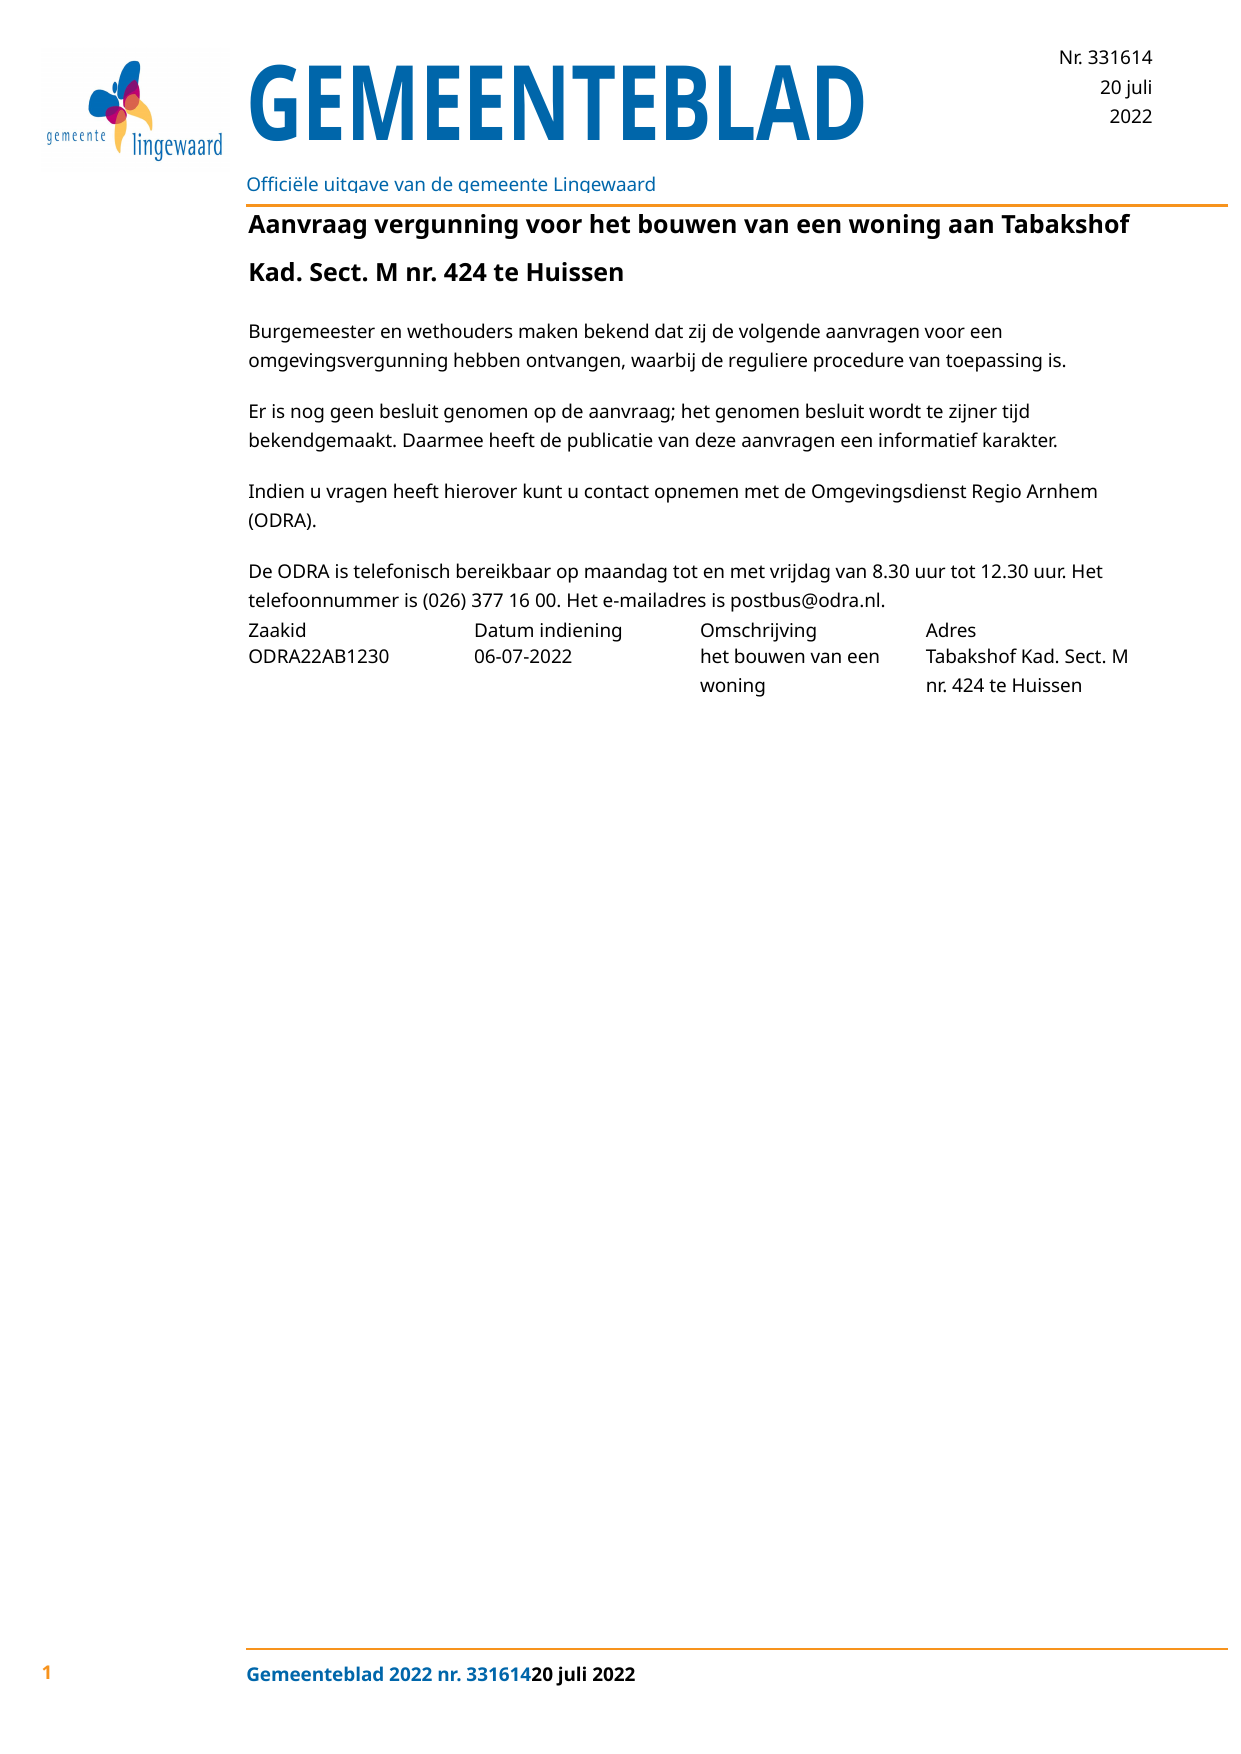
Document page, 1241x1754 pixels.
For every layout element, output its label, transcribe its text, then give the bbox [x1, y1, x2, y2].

table_cell het bouwen van een woning [700, 643, 926, 698]
text Burgemeester en wethouders maken bekend dat zij de volgende aanvragen voor een omgevingsvergunning hebben ontvangen, waarbij de reguliere procedure van toepassing is. [248, 318, 1152, 373]
table_cell ODRA22AB1230 [248, 643, 474, 698]
table_header Adres [926, 617, 1152, 643]
table_header Datum indiening [474, 617, 700, 643]
text Indien u vragen heeft hierover kunt u contact opnemen met de Omgevingsdienst Regio Arnhem (ODRA). [248, 478, 1152, 533]
picture [41, 47, 231, 172]
table_header Omschrijving [700, 617, 926, 643]
table_header Zaakid [248, 617, 474, 643]
text Er is nog geen besluit genomen op de aanvraag; het genomen besluit wordt te zijner tijd bekendgemaakt. Daarmee heeft de publicatie van deze aanvragen een informatief karakter. [248, 398, 1152, 453]
text Aanvraag vergunning voor het bouwen van een woning aan Tabakshof Kad. Sect. M nr. 424 te Huissen [248, 207, 1152, 288]
table_cell 06-07-2022 [474, 643, 700, 698]
text De ODRA is telefonisch bereikbaar op maandag tot en met vrijdag van 8.30 uur tot 12.30 uur. Het telefoonnummer is (026) 377 16 00. Het e-mailadres is postbus@odra.nl. [248, 558, 1152, 613]
table_cell Tabakshof Kad. Sect. M nr. 424 te Huissen [926, 643, 1152, 698]
